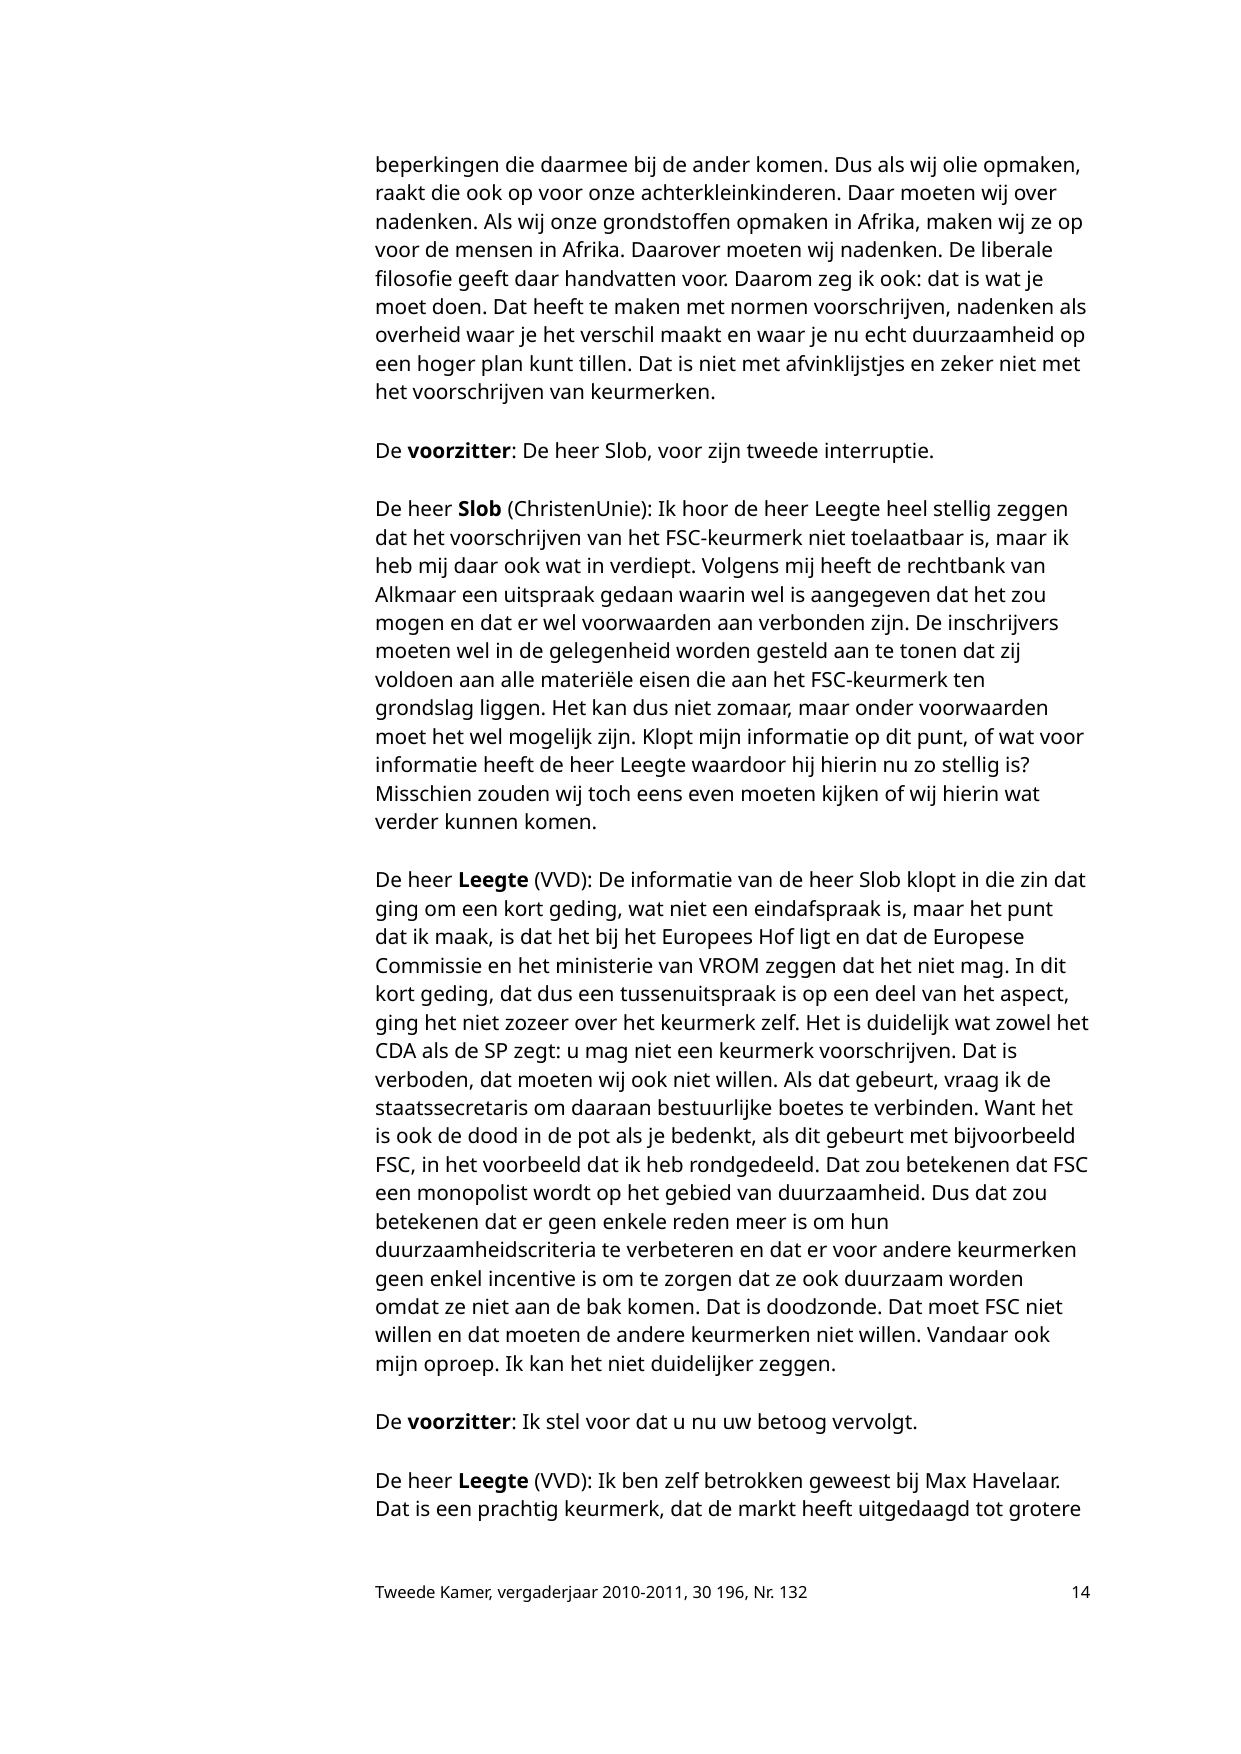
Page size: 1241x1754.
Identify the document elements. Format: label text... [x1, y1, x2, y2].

text De voorzitter: De heer Slob, voor zijn tweede interruptie. [375, 436, 1090, 464]
text De heer Leegte (VVD): Ik ben zelf betrokken geweest bij Max Havelaar. Dat is een prachtig keurmerk, dat de markt heeft uitgedaagd tot grotere [375, 1466, 1090, 1523]
text De voorzitter: Ik stel voor dat u nu uw betoog vervolgt. [375, 1407, 1090, 1436]
text beperkingen die daarmee bij de ander komen. Dus als wij olie opmaken, raakt die ook op voor onze achterkleinkinderen. Daar moeten wij over nadenken. Als wij onze grondstoffen opmaken in Afrika, maken wij ze op voor de mensen in Afrika. Daarover moeten wij nadenken. De liberale filosofie geeft daar handvatten voor. Daarom zeg ik ook: dat is wat je moet doen. Dat heeft te maken met normen voorschrijven, nadenken als overheid waar je het verschil maakt en waar je nu echt duurzaamheid op een hoger plan kunt tillen. Dat is niet met afvinklijstjes en zeker niet met het voorschrijven van keurmerken. [375, 150, 1090, 406]
text De heer Slob (ChristenUnie): Ik hoor de heer Leegte heel stellig zeggen dat het voorschrijven van het FSC-keurmerk niet toelaatbaar is, maar ik heb mij daar ook wat in verdiept. Volgens mij heeft de rechtbank van Alkmaar een uitspraak gedaan waarin wel is aangegeven dat het zou mogen en dat er wel voorwaarden aan verbonden zijn. De inschrijvers moeten wel in de gelegenheid worden gesteld aan te tonen dat zij voldoen aan alle materiële eisen die aan het FSC-keurmerk ten grondslag liggen. Het kan dus niet zomaar, maar onder voorwaarden moet het wel mogelijk zijn. Klopt mijn informatie op dit punt, of wat voor informatie heeft de heer Leegte waardoor hij hierin nu zo stellig is? Misschien zouden wij toch eens even moeten kijken of wij hierin wat verder kunnen komen. [375, 494, 1090, 836]
text De heer Leegte (VVD): De informatie van de heer Slob klopt in die zin dat ging om een kort geding, wat niet een eindafspraak is, maar het punt dat ik maak, is dat het bij het Europees Hof ligt en dat de Europese Commissie en het ministerie van VROM zeggen dat het niet mag. In dit kort geding, dat dus een tussenuitspraak is op een deel van het aspect, ging het niet zozeer over het keurmerk zelf. Het is duidelijk wat zowel het CDA als de SP zegt: u mag niet een keurmerk voorschrijven. Dat is verboden, dat moeten wij ook niet willen. Als dat gebeurt, vraag ik de staatssecretaris om daaraan bestuurlijke boetes te verbinden. Want het is ook de dood in de pot als je bedenkt, als dit gebeurt met bijvoorbeeld FSC, in het voorbeeld dat ik heb rondgedeeld. Dat zou betekenen dat FSC een monopolist wordt op het gebied van duurzaamheid. Dus dat zou betekenen dat er geen enkele reden meer is om hun duurzaamheidscriteria te verbeteren en dat er voor andere keurmerken geen enkel incentive is om te zorgen dat ze ook duurzaam worden omdat ze niet aan de bak komen. Dat is doodzonde. Dat moet FSC niet willen en dat moeten de andere keurmerken niet willen. Vandaar ook mijn oproep. Ik kan het niet duidelijker zeggen. [375, 866, 1090, 1377]
